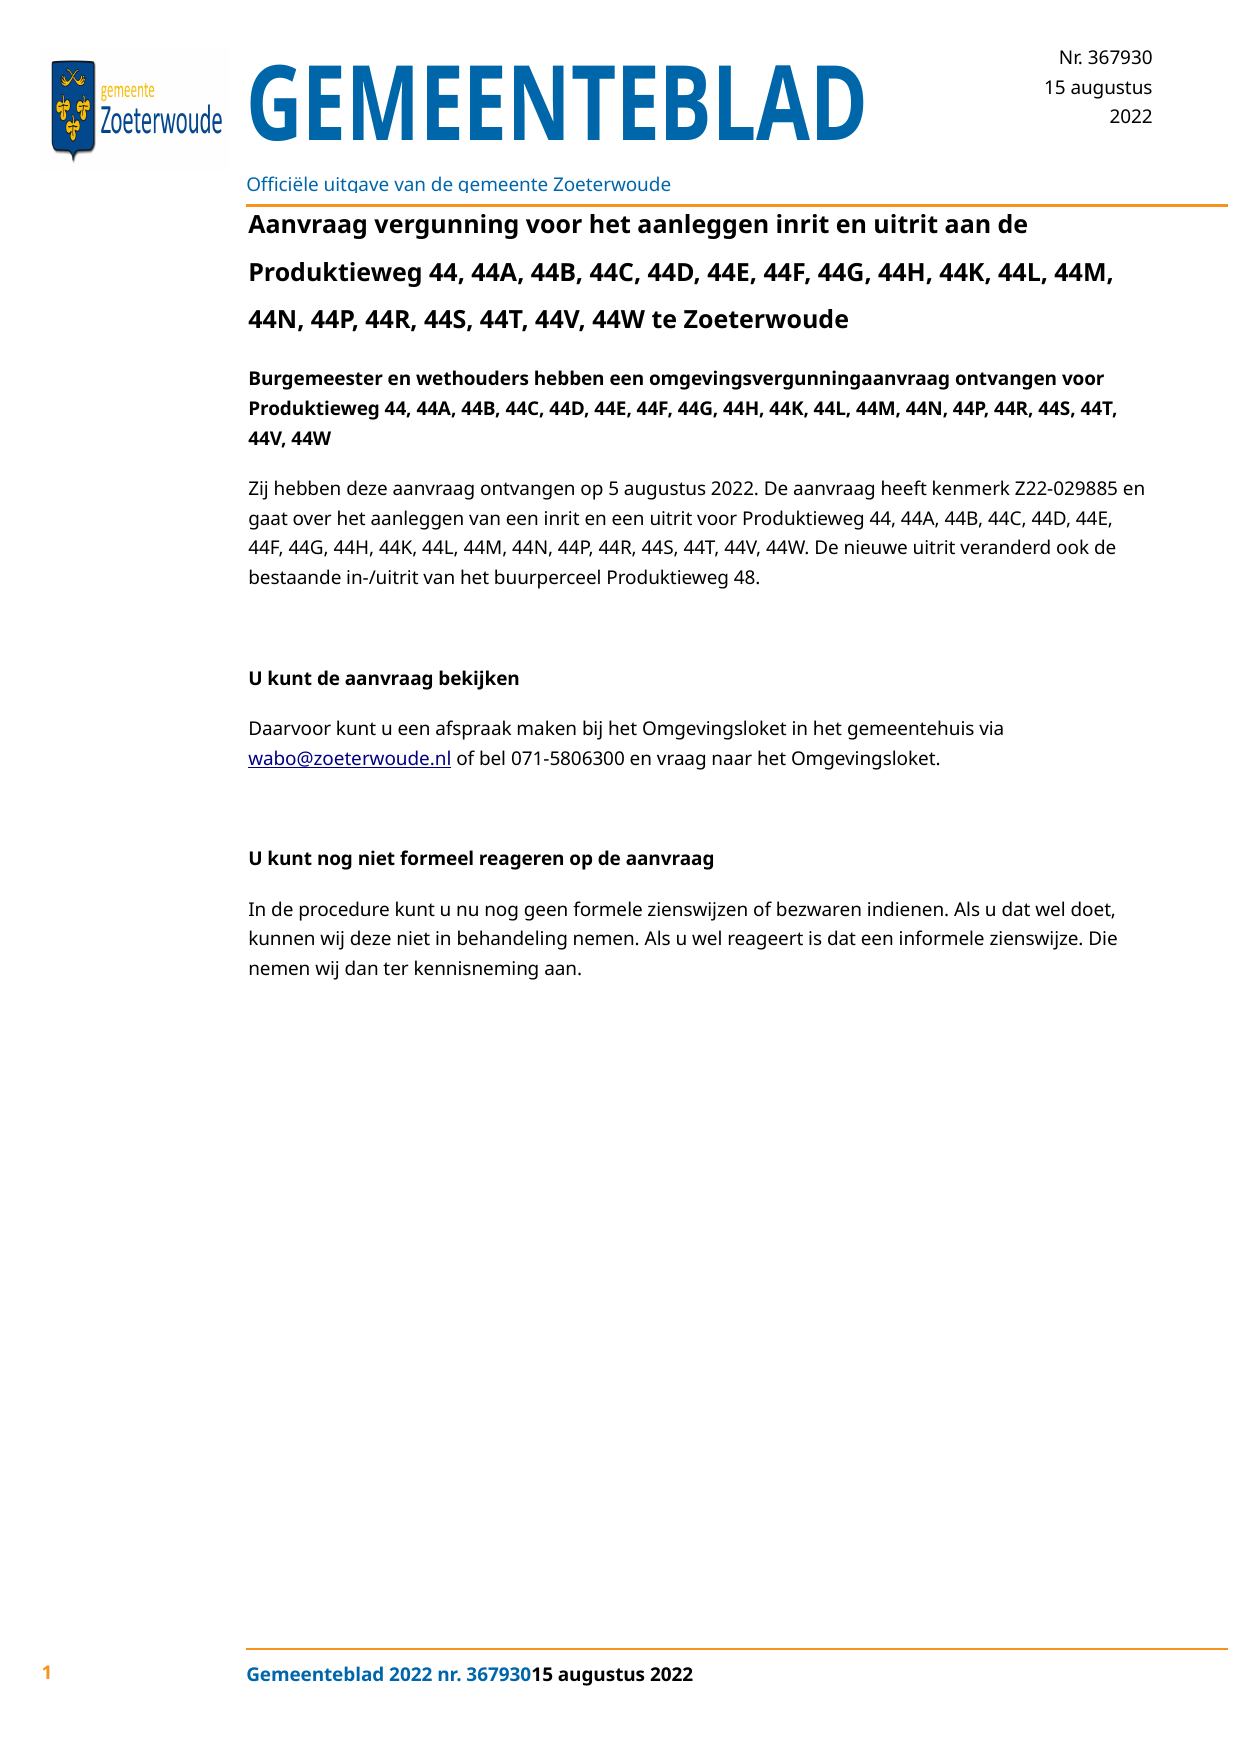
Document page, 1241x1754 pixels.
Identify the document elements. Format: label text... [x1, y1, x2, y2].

text U kunt de aanvraag bekijken [248, 665, 1152, 690]
text Burgemeester en wethouders hebben een omgevingsvergunningaanvraag ontvangen voor Produktieweg 44, 44A, 44B, 44C, 44D, 44E, 44F, 44G, 44H, 44K, 44L, 44M, 44N, 44P, 44R, 44S, 44T, 44V, 44W [248, 366, 1152, 450]
text In de procedure kunt u nu nog geen formele zienswijzen of bezwaren indienen. Als u dat wel doet, kunnen wij deze niet in behandeling nemen. Als u wel reageert is dat een informele zienswijze. Die nemen wij dan ter kennisneming aan. [248, 896, 1152, 981]
text Aanvraag vergunning voor het aanleggen inrit en uitrit aan de Produktieweg 44, 44A, 44B, 44C, 44D, 44E, 44F, 44G, 44H, 44K, 44L, 44M, 44N, 44P, 44R, 44S, 44T, 44V, 44W te Zoeterwoude [248, 207, 1152, 336]
picture [41, 47, 231, 172]
text U kunt nog niet formeel reageren op de aanvraag [248, 846, 1152, 871]
text Daarvoor kunt u een afspraak maken bij het Omgevingsloket in het gemeentehuis via wabo@zoeterwoude.nl of bel 071-5806300 en vraag naar het Omgevingsloket. [248, 715, 1152, 770]
text Zij hebben deze aanvraag ontvangen op 5 augustus 2022. De aanvraag heeft kenmerk Z22-029885 en gaat over het aanleggen van een inrit en een uitrit voor Produktieweg 44, 44A, 44B, 44C, 44D, 44E, 44F, 44G, 44H, 44K, 44L, 44M, 44N, 44P, 44R, 44S, 44T, 44V, 44W. De nieuwe uitrit veranderd ook de bestaande in-/uitrit van het buurperceel Produktieweg 48. [248, 475, 1152, 589]
